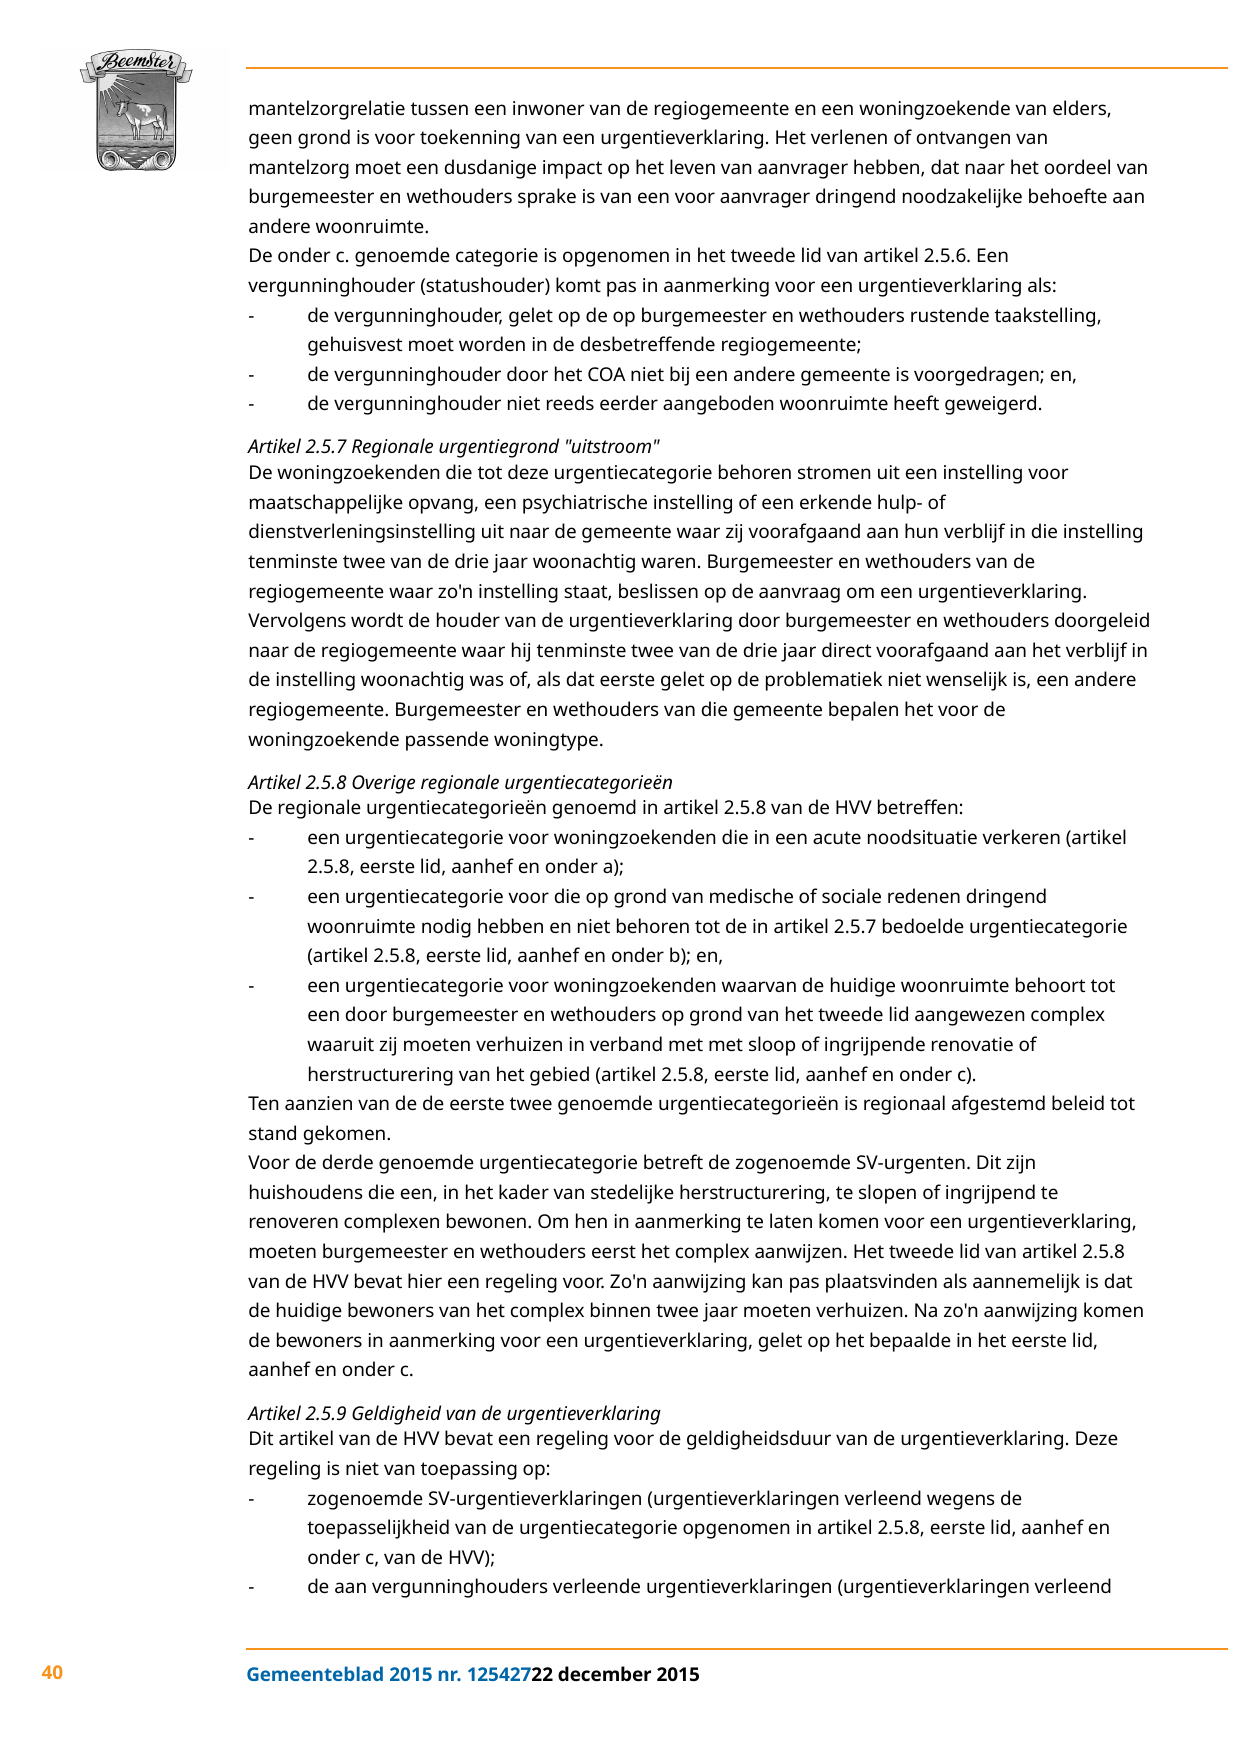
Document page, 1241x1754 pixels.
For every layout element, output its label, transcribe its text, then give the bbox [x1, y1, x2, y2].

list de vergunninghouder, gelet op de op burgemeester en wethouders rustende taakstelling, gehuisvest moet worden in de desbetreffende regiogemeente; [248, 302, 1152, 357]
text De woningzoekenden die tot deze urgentiecategorie behoren stromen uit een instelling voor maatschappelijke opvang, een psychiatrische instelling of een erkende hulp- of dienstverleningsinstelling uit naar de gemeente waar zij voorafgaand aan hun verblijf in die instelling tenminste twee van de drie jaar woonachtig waren. Burgemeester en wethouders van de regiogemeente waar zo'n instelling staat, beslissen op de aanvraag om een urgentieverklaring. Vervolgens wordt de houder van de urgentieverklaring door burgemeester en wethouders doorgeleid naar de regiogemeente waar hij tenminste twee van de drie jaar direct voorafgaand aan het verblijf in de instelling woonachtig was of, als dat eerste gelet op de problematiek niet wenselijk is, een andere regiogemeente. Burgemeester en wethouders van die gemeente bepalen het voor de woningzoekende passende woningtype. [248, 459, 1152, 751]
list een urgentiecategorie voor die op grond van medische of sociale redenen dringend woonruimte nodig hebben en niet behoren tot de in artikel 2.5.7 bedoelde urgentiecategorie (artikel 2.5.8, eerste lid, aanhef en onder b); en, [248, 883, 1152, 968]
text Ten aanzien van de de eerste twee genoemde urgentiecategorieën is regionaal afgestemd beleid tot stand gekomen. [248, 1090, 1152, 1146]
text mantelzorgrelatie tussen een inwoner van de regiogemeente en een woningzoekende van elders, geen grond is voor toekenning van een urgentieverklaring. Het verlenen of ontvangen van mantelzorg moet een dusdanige impact op het leven van aanvrager hebben, dat naar het oordeel van burgemeester en wethouders sprake is van een voor aanvrager dringend noodzakelijke behoefte aan andere woonruimte. [248, 95, 1152, 239]
text De regionale urgentiecategorieën genoemd in artikel 2.5.8 van de HVV betreffen: [248, 794, 1152, 820]
list zogenoemde SV-urgentieverklaringen (urgentieverklaringen verleend wegens de toepasselijkheid van de urgentiecategorie opgenomen in artikel 2.5.8, eerste lid, aanhef en onder c, van de HVV); [248, 1485, 1152, 1569]
picture [41, 47, 231, 172]
list de vergunninghouder niet reeds eerder aangeboden woonruimte heeft geweigerd. [248, 391, 1152, 416]
text Artikel 2.5.7 Regionale urgentiegrond "uitstroom" [248, 434, 1152, 459]
text Artikel 2.5.9 Geldigheid van de urgentieverklaring [248, 1400, 1152, 1426]
text Voor de derde genoemde urgentiecategorie betreft de zogenoemde SV-urgenten. Dit zijn huishoudens die een, in het kader van stedelijke herstructurering, te slopen of ingrijpend te renoveren complexen bewonen. Om hen in aanmerking te laten komen voor een urgentieverklaring, moeten burgemeester en wethouders eerst het complex aanwijzen. Het tweede lid van artikel 2.5.8 van de HVV bevat hier een regeling voor. Zo'n aanwijzing kan pas plaatsvinden als aannemelijk is dat de huidige bewoners van het complex binnen twee jaar moeten verhuizen. Na zo'n aanwijzing komen de bewoners in aanmerking voor een urgentieverklaring, gelet op het bepaalde in het eerste lid, aanhef en onder c. [248, 1149, 1152, 1382]
list de aan vergunninghouders verleende urgentieverklaringen (urgentieverklaringen verleend [248, 1573, 1152, 1599]
text De onder c. genoemde categorie is opgenomen in het tweede lid van artikel 2.5.6. Een vergunninghouder (statushouder) komt pas in aanmerking voor een urgentieverklaring als: [248, 243, 1152, 298]
list een urgentiecategorie voor woningzoekenden die in een acute noodsituatie verkeren (artikel 2.5.8, eerste lid, aanhef en onder a); [248, 824, 1152, 879]
list een urgentiecategorie voor woningzoekenden waarvan de huidige woonruimte behoort tot een door burgemeester en wethouders op grond van het tweede lid aangewezen complex waaruit zij moeten verhuizen in verband met met sloop of ingrijpende renovatie of herstructurering van het gebied (artikel 2.5.8, eerste lid, aanhef en onder c). [248, 972, 1152, 1087]
text Artikel 2.5.8 Overige regionale urgentiecategorieën [248, 769, 1152, 794]
list de vergunninghouder door het COA niet bij een andere gemeente is voorgedragen; en, [248, 361, 1152, 387]
text Dit artikel van de HVV bevat een regeling voor de geldigheidsduur van de urgentieverklaring. Deze regeling is niet van toepassing op: [248, 1426, 1152, 1481]
